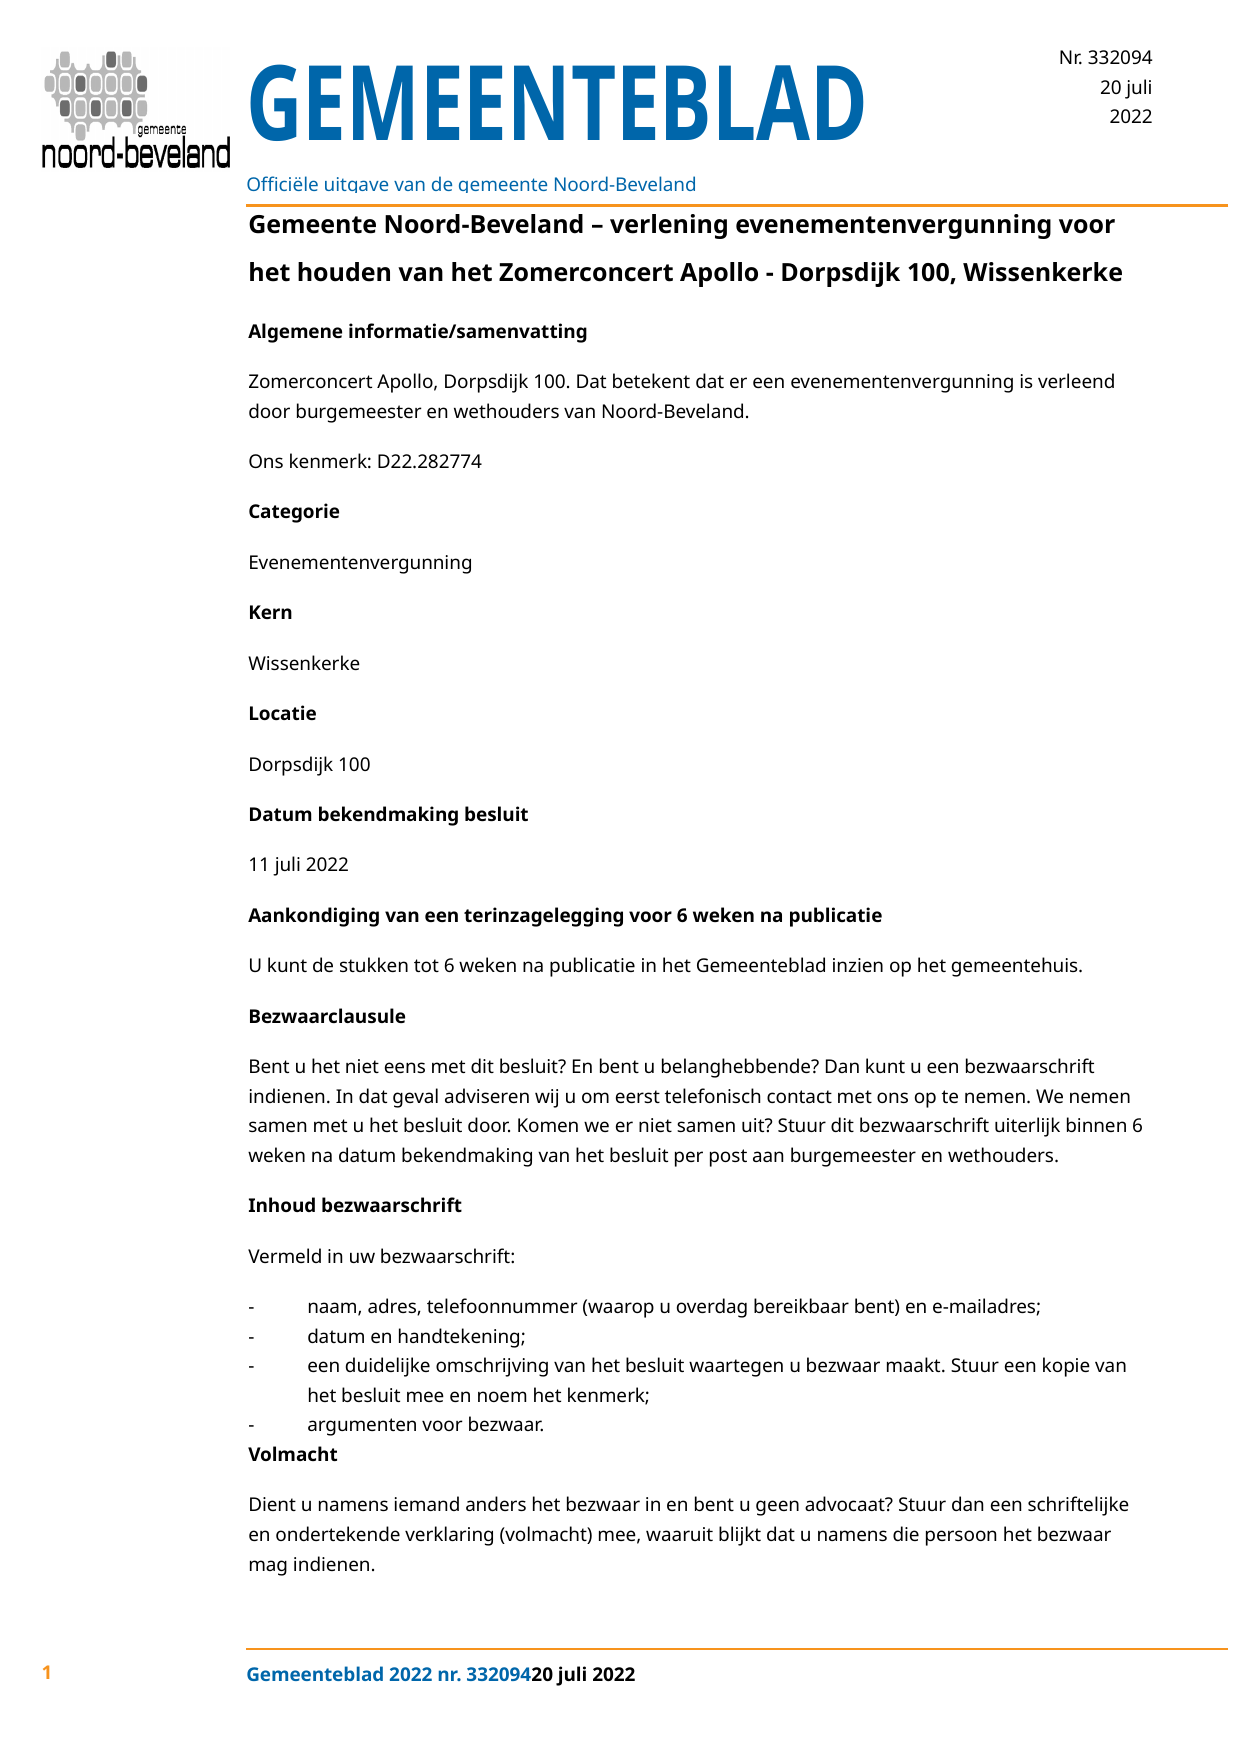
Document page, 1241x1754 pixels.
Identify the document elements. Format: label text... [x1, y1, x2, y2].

text Kern [248, 599, 1152, 625]
text Aankondiging van een terinzagelegging voor 6 weken na publicatie [248, 902, 1152, 928]
text Volmacht [248, 1441, 1152, 1467]
text Bent u het niet eens met dit besluit? En bent u belanghebbende? Dan kunt u een bezwaarschrift indienen. In dat geval adviseren wij u om eerst telefonisch contact met ons op te nemen. We nemen samen met u het besluit door. Komen we er niet samen uit? Stuur dit bezwaarschrift uiterlijk binnen 6 weken na datum bekendmaking van het besluit per post aan burgemeester en wethouders. [248, 1053, 1152, 1168]
text 11 juli 2022 [248, 852, 1152, 877]
text Ons kenmerk: D22.282774 [248, 448, 1152, 474]
text Dient u namens iemand anders het bezwaar in en bent u geen advocaat? Stuur dan een schriftelijke en ondertekende verklaring (volmacht) mee, waaruit blijkt dat u namens die persoon het bezwaar mag indienen. [248, 1492, 1152, 1577]
text Wissenkerke [248, 650, 1152, 676]
list naam, adres, telefoonnummer (waarop u overdag bereikbaar bent) en e-mailadres; [248, 1293, 1152, 1319]
text Dorpsdijk 100 [248, 751, 1152, 777]
text Vermeld in uw bezwaarschrift: [248, 1243, 1152, 1269]
text Datum bekendmaking besluit [248, 801, 1152, 827]
picture [41, 47, 231, 172]
text Categorie [248, 499, 1152, 524]
list argumenten voor bezwaar. [248, 1412, 1152, 1437]
text Zomerconcert Apollo, Dorpsdijk 100. Dat betekent dat er een evenementenvergunning is verleend door burgemeester en wethouders van Noord-Beveland. [248, 368, 1152, 424]
text Evenementenvergunning [248, 549, 1152, 575]
text U kunt de stukken tot 6 weken na publicatie in het Gemeenteblad inzien op het gemeentehuis. [248, 952, 1152, 978]
text Algemene informatie/samenvatting [248, 318, 1152, 344]
text Gemeente Noord-Beveland – verlening evenementenvergunning voor het houden van het Zomerconcert Apollo - Dorpsdijk 100, Wissenkerke [248, 207, 1152, 288]
text Inhoud bezwaarschrift [248, 1192, 1152, 1218]
text Bezwaarclausule [248, 1003, 1152, 1029]
text Locatie [248, 700, 1152, 726]
list een duidelijke omschrijving van het besluit waartegen u bezwaar maakt. Stuur een kopie van het besluit mee en noem het kenmerk; [248, 1352, 1152, 1408]
list datum en handtekening; [248, 1323, 1152, 1349]
